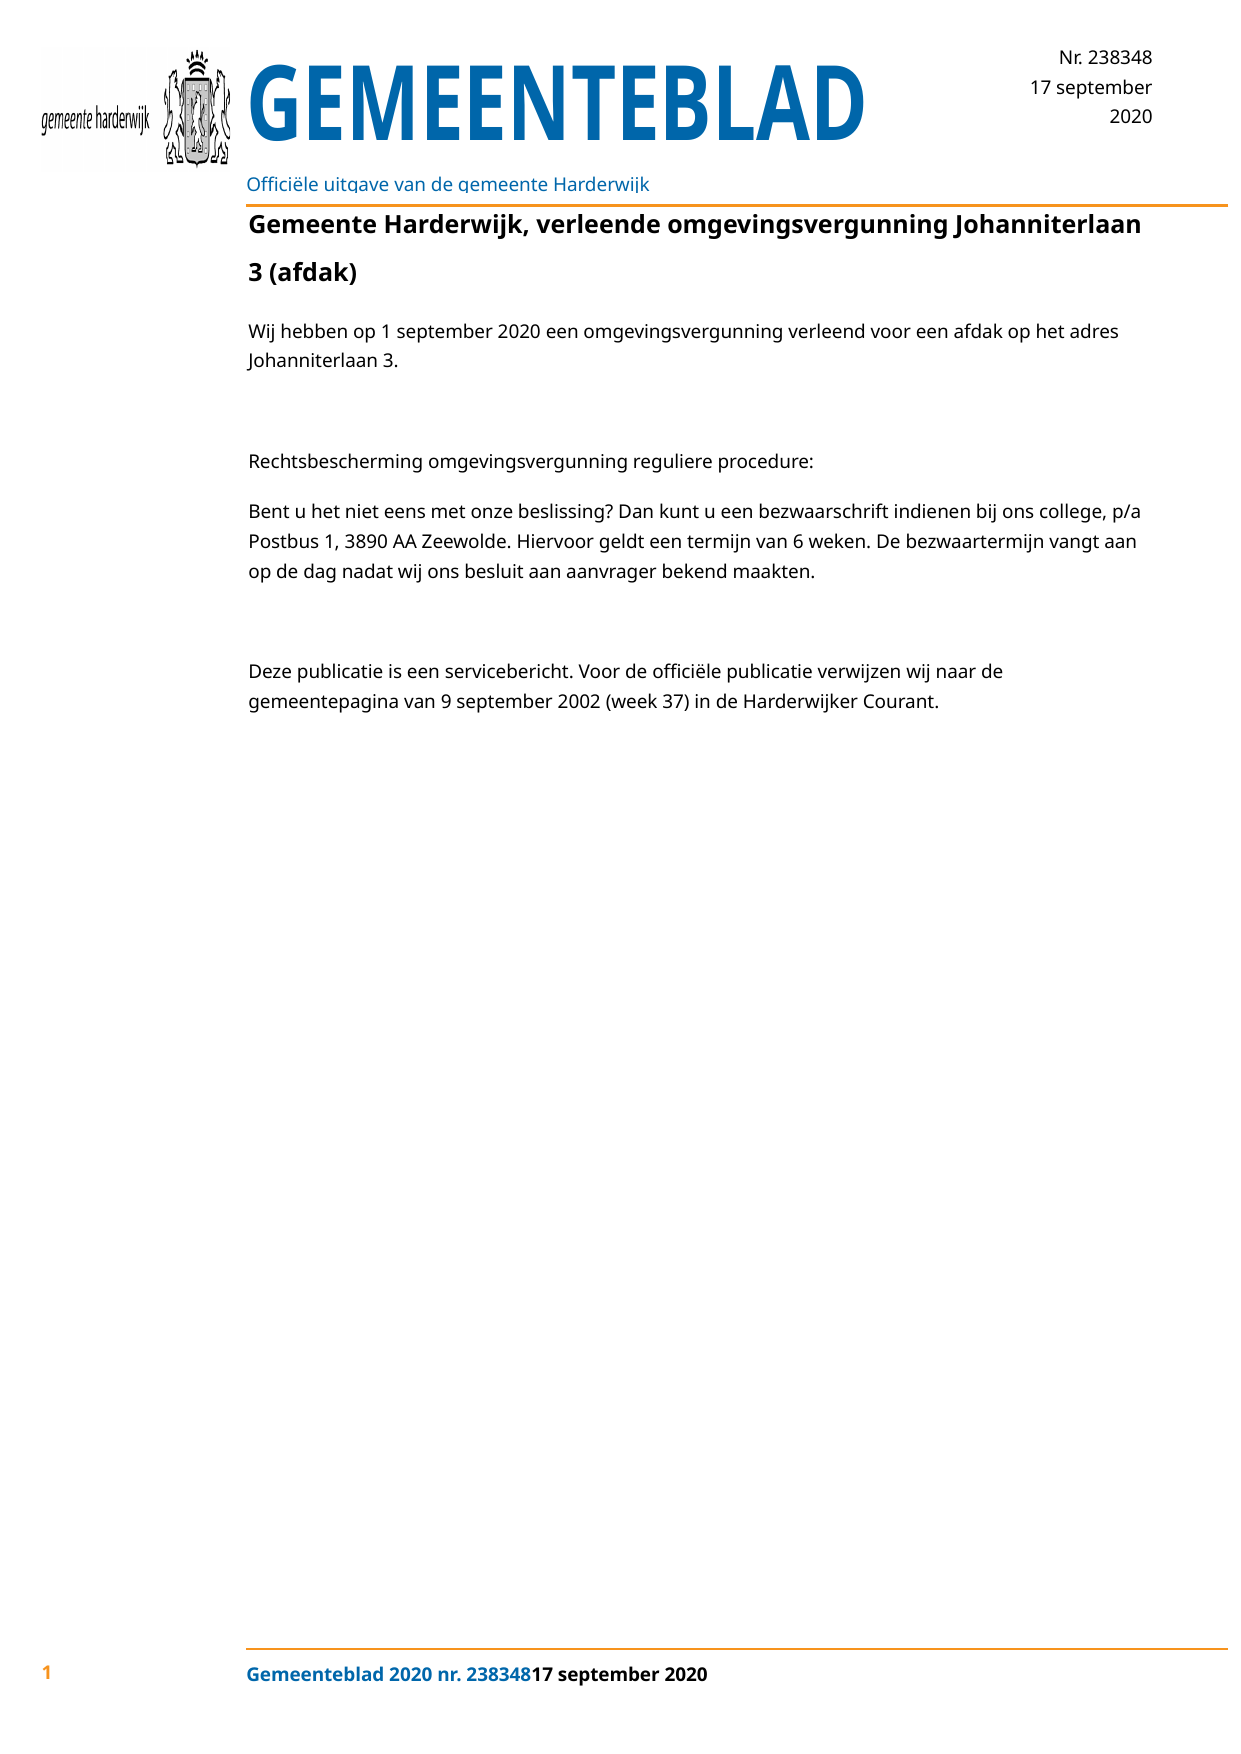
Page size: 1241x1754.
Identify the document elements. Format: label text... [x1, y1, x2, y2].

text Bent u het niet eens met onze beslissing? Dan kunt u een bezwaarschrift indienen bij ons college, p/a Postbus 1, 3890 AA Zeewolde. Hiervoor geldt een termijn van 6 weken. De bezwaartermijn vangt aan op de dag nadat wij ons besluit aan aanvrager bekend maakten. [248, 499, 1152, 584]
text Gemeente Harderwijk, verleende omgevingsvergunning Johanniterlaan 3 (afdak) [248, 207, 1152, 288]
text Rechtsbescherming omgevingsvergunning reguliere procedure: [248, 448, 1152, 474]
picture [41, 47, 231, 172]
text Deze publicatie is een servicebericht. Voor de officiële publicatie verwijzen wij naar de gemeentepagina van 9 september 2002 (week 37) in de Harderwijker Courant. [248, 659, 1152, 714]
text Wij hebben op 1 september 2020 een omgevingsvergunning verleend voor een afdak op het adres Johanniterlaan 3. [248, 318, 1152, 373]
